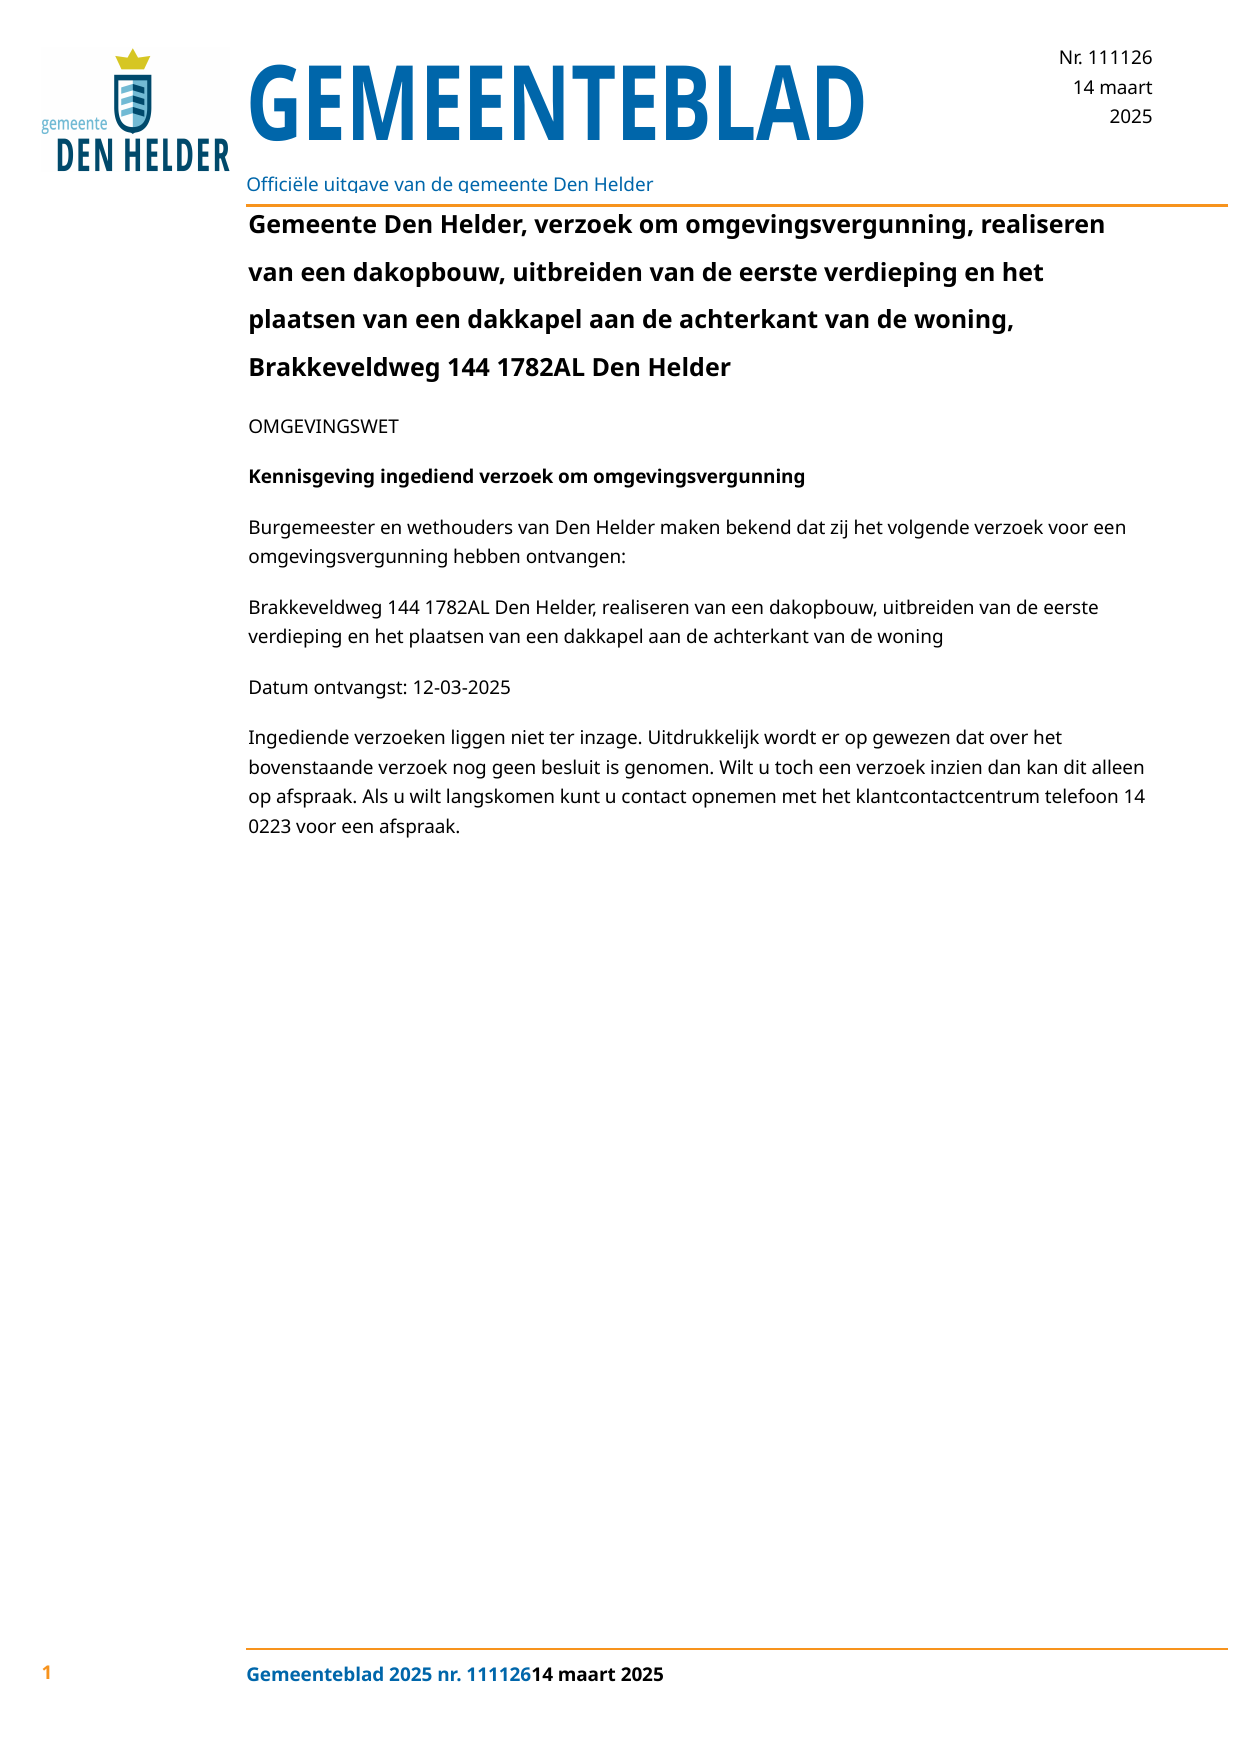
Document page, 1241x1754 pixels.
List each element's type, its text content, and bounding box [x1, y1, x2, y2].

picture [182, 144, 187, 165]
picture [41, 47, 231, 172]
text Datum ontvangst: 12-03-2025 [248, 674, 1152, 700]
text Brakkeveldweg 144 1782AL Den Helder, realiseren van een dakopbouw, uitbreiden van de eerste verdieping en het plaatsen van een dakkapel aan de achterkant van de woning [248, 594, 1152, 649]
picture [220, 160, 224, 172]
text OMGEVINGSWET [248, 413, 1152, 439]
text Ingediende verzoeken liggen niet ter inzage. Uitdrukkelijk wordt er op gewezen dat over het bovenstaande verzoek nog geen besluit is genomen. Wilt u toch een verzoek inzien dan kan dit alleen op afspraak. Als u wilt langskomen kunt u contact opnemen met het klantcontactcentrum telefoon 14 0223 voor een afspraak. [248, 724, 1152, 839]
picture [63, 144, 68, 165]
picture [100, 154, 106, 172]
text Burgemeester en wethouders van Den Helder maken bekend dat zij het volgende verzoek voor een omgevingsvergunning hebben ontvangen: [248, 514, 1152, 569]
text Kennisgeving ingediend verzoek om omgevingsvergunning [248, 463, 1152, 489]
text Gemeente Den Helder, verzoek om omgevingsvergunning, realiseren van een dakopbouw, uitbreiden van de eerste verdieping en het plaatsen van een dakkapel aan de achterkant van de woning, Brakkeveldweg 144 1782AL Den Helder [248, 207, 1152, 384]
picture [130, 157, 135, 172]
